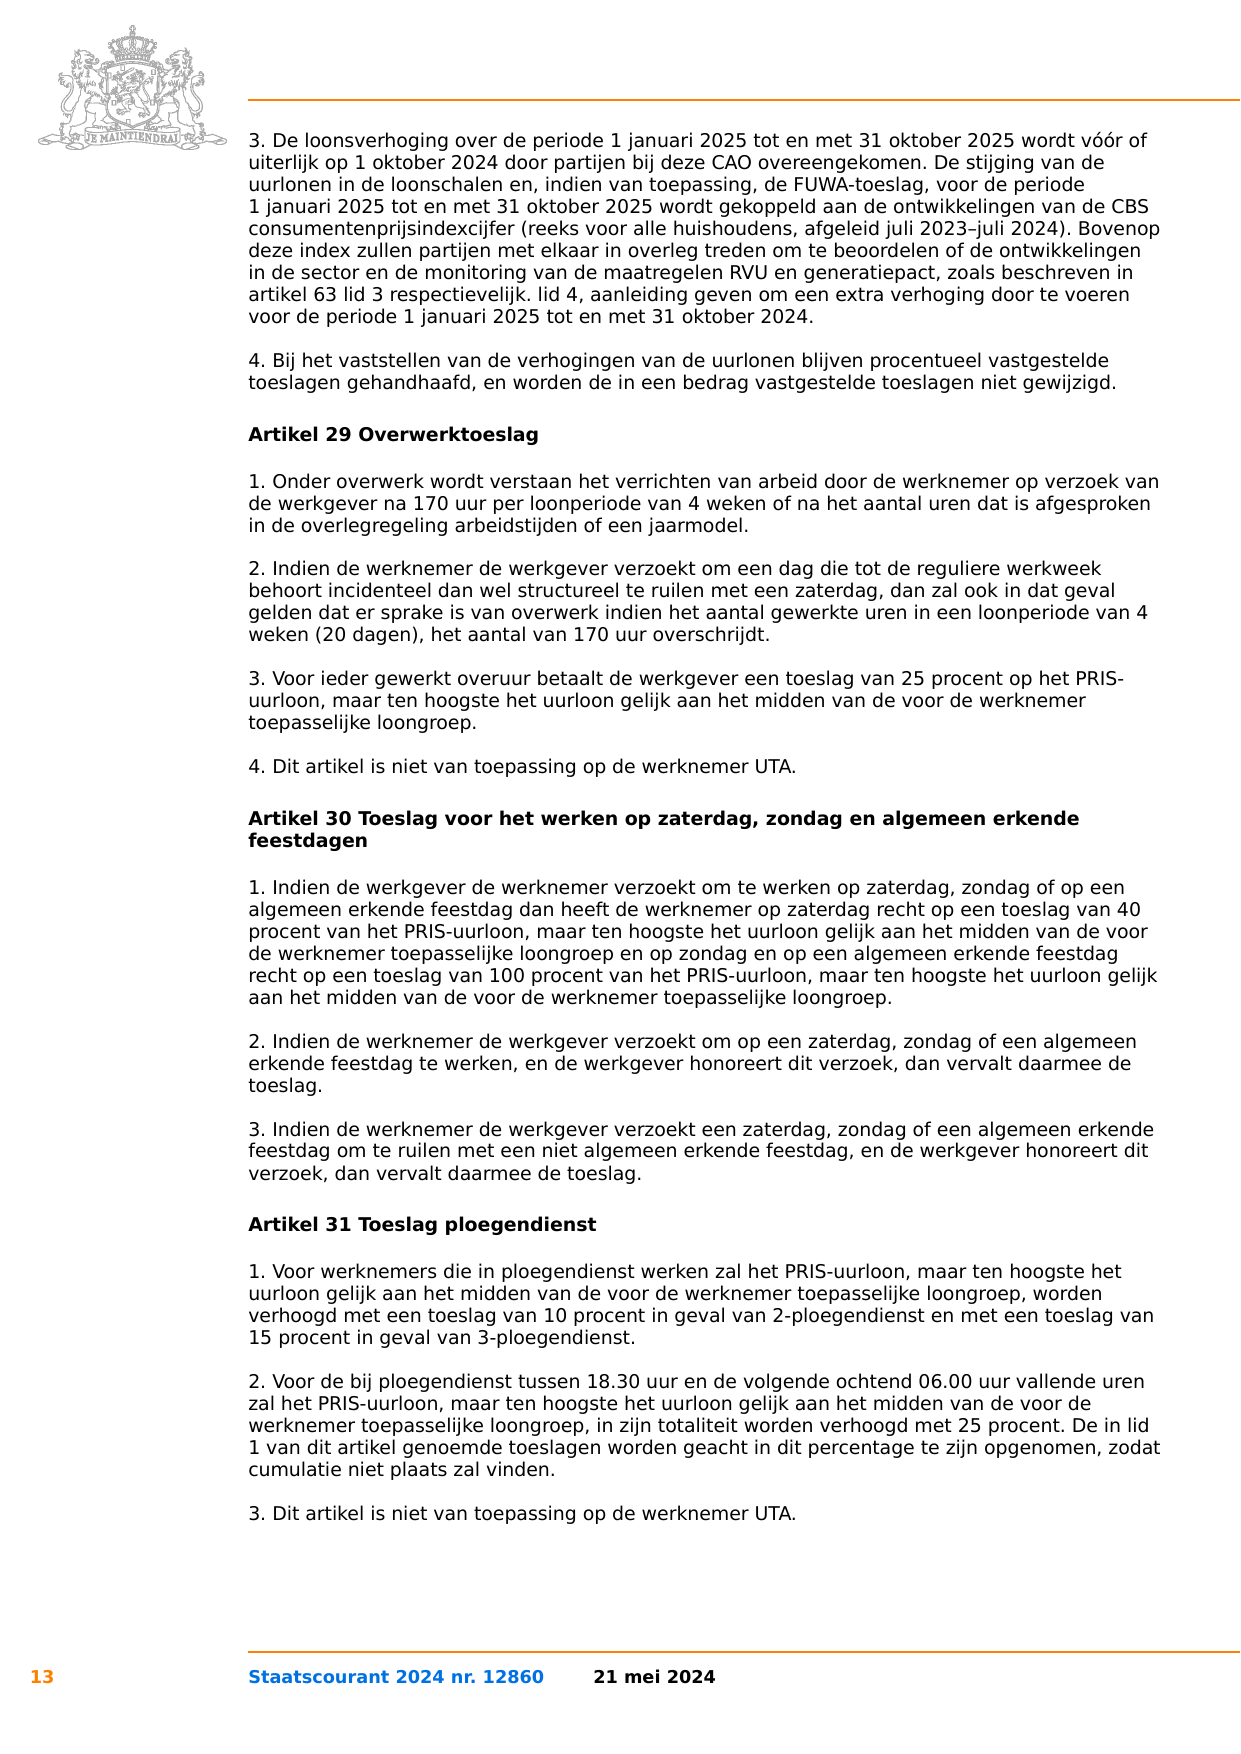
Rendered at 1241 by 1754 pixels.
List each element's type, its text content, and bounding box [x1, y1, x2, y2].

text 4. Dit artikel is niet van toepassing op de werknemer UTA. [248, 756, 1163, 778]
text 2. Voor de bij ploegendienst tussen 18.30 uur en de volgende ochtend 06.00 uur vallende uren zal het PRIS-uurloon, maar ten hoogste het uurloon gelijk aan het midden van de voor de werknemer toepasselijke loongroep, in zijn totaliteit worden verhoogd met 25 procent. De in lid 1 van dit artikel genoemde toeslagen worden geacht in dit percentage te zijn opgenomen, zodat cumulatie niet plaats zal vinden. [248, 1371, 1163, 1481]
text 1. Onder overwerk wordt verstaan het verrichten van arbeid door de werknemer op verzoek van de werkgever na 170 uur per loonperiode van 4 weken of na het aantal uren dat is afgesproken in de overlegregeling arbeidstijden of een jaarmodel. [248, 471, 1163, 536]
text 3. De loonsverhoging over de periode 1 januari 2025 tot en met 31 oktober 2025 wordt vóór of uiterlijk op 1 oktober 2024 door partijen bij deze CAO overeengekomen. De stijging van de uurlonen in de loonschalen en, indien van toepassing, de FUWA-toeslag, voor de periode 1 januari 2025 tot en met 31 oktober 2025 wordt gekoppeld aan de ontwikkelingen van de CBS consumentenprijsindexcijfer (reeks voor alle huishoudens, afgeleid juli 2023–juli 2024). Bovenop deze index zullen partijen met elkaar in overleg treden om te beoordelen of de ontwikkelingen in de sector en de monitoring van de maatregelen RVU en generatiepact, zoals beschreven in artikel 63 lid 3 respectievelijk. lid 4, aanleiding geven om een extra verhoging door te voeren voor de periode 1 januari 2025 tot en met 31 oktober 2024. [248, 130, 1163, 328]
text 3. Indien de werknemer de werkgever verzoekt een zaterdag, zondag of een algemeen erkende feestdag om te ruilen met een niet algemeen erkende feestdag, en de werkgever honoreert dit verzoek, dan vervalt daarmee de toeslag. [248, 1118, 1163, 1184]
text 3. Voor ieder gewerkt overuur betaalt de werkgever een toeslag van 25 procent op het PRIS-uurloon, maar ten hoogste het uurloon gelijk aan het midden van de voor de werknemer toepasselijke loongroep. [248, 668, 1163, 734]
picture [38, 25, 227, 150]
subtitle Artikel 29 Overwerktoeslag [248, 423, 1163, 446]
text 2. Indien de werknemer de werkgever verzoekt om op een zaterdag, zondag of een algemeen erkende feestdag te werken, en de werkgever honoreert dit verzoek, dan vervalt daarmee de toeslag. [248, 1031, 1163, 1097]
subtitle Artikel 31 Toeslag ploegendienst [248, 1214, 1163, 1236]
text 2. Indien de werknemer de werkgever verzoekt om een dag die tot de reguliere werkweek behoort incidenteel dan wel structureel te ruilen met een zaterdag, dan zal ook in dat geval gelden dat er sprake is van overwerk indien het aantal gewerkte uren in een loonperiode van 4 weken (20 dagen), het aantal van 170 uur overschrijdt. [248, 558, 1163, 646]
text 1. Voor werknemers die in ploegendienst werken zal het PRIS-uurloon, maar ten hoogste het uurloon gelijk aan het midden van de voor de werknemer toepasselijke loongroep, worden verhoogd met een toeslag van 10 procent in geval van 2-ploegendienst en met een toeslag van 15 procent in geval van 3-ploegendienst. [248, 1261, 1163, 1349]
subtitle Artikel 30 Toeslag voor het werken op zaterdag, zondag en algemeen erkende feestdagen [248, 808, 1163, 852]
text 3. Dit artikel is niet van toepassing op de werknemer UTA. [248, 1503, 1163, 1525]
text 4. Bij het vaststellen van de verhogingen van de uurlonen blijven procentueel vastgestelde toeslagen gehandhaafd, en worden de in een bedrag vastgestelde toeslagen niet gewijzigd. [248, 349, 1163, 393]
text 1. Indien de werkgever de werknemer verzoekt om te werken op zaterdag, zondag of op een algemeen erkende feestdag dan heeft de werknemer op zaterdag recht op een toeslag van 40 procent van het PRIS-uurloon, maar ten hoogste het uurloon gelijk aan het midden van de voor de werknemer toepasselijke loongroep en op zondag en op een algemeen erkende feestdag recht op een toeslag van 100 procent van het PRIS-uurloon, maar ten hoogste het uurloon gelijk aan het midden van de voor de werknemer toepasselijke loongroep. [248, 877, 1163, 1009]
